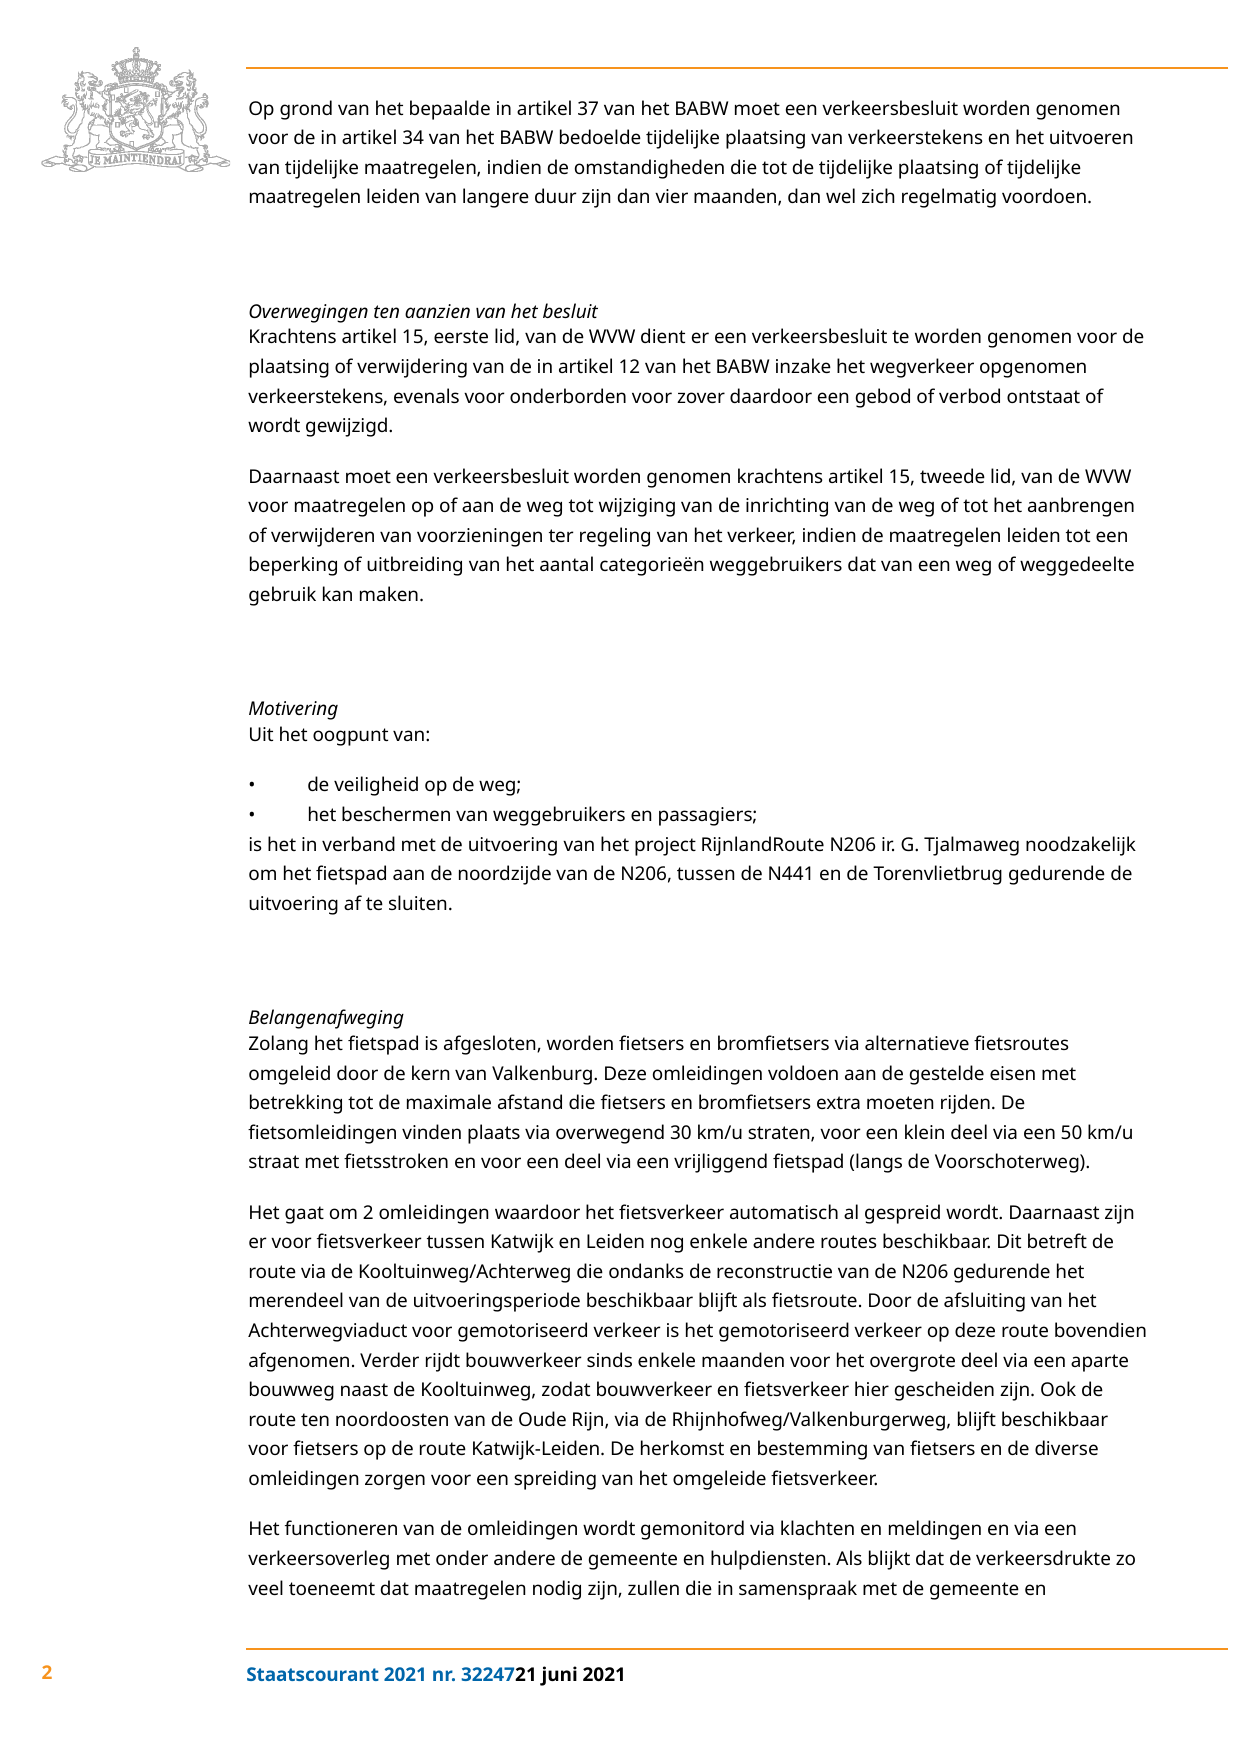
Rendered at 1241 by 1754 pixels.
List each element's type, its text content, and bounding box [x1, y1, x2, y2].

text is het in verband met de uitvoering van het project RijnlandRoute N206 ir. G. Tjalmaweg noodzakelijk om het fietspad aan de noordzijde van de N206, tussen de N441 en de Torenvlietbrug gedurende de uitvoering af te sluiten. [248, 831, 1152, 916]
text Zolang het fietspad is afgesloten, worden fietsers en bromfietsers via alternatieve fietsroutes omgeleid door de kern van Valkenburg. Deze omleidingen voldoen aan de gestelde eisen met betrekking tot de maximale afstand die fietsers en bromfietsers extra moeten rijden. De fietsomleidingen vinden plaats via overwegend 30 km/u straten, voor een klein deel via een 50 km/u straat met fietsstroken en voor een deel via een vrijliggend fietspad (langs de Voorschoterweg). [248, 1030, 1152, 1174]
text Daarnaast moet een verkeersbesluit worden genomen krachtens artikel 15, tweede lid, van de WVW voor maatregelen op of aan de weg tot wijziging van de inrichting van de weg of tot het aanbrengen of verwijderen van voorzieningen ter regeling van het verkeer, indien de maatregelen leiden tot een beperking of uitbreiding van het aantal categorieën weggebruikers dat van een weg of weggedeelte gebruik kan maken. [248, 463, 1152, 607]
text Het gaat om 2 omleidingen waardoor het fietsverkeer automatisch al gespreid wordt. Daarnaast zijn er voor fietsverkeer tussen Katwijk en Leiden nog enkele andere routes beschikbaar. Dit betreft de route via de Kooltuinweg/Achterweg die ondanks de reconstructie van de N206 gedurende het merendeel van de uitvoeringsperiode beschikbaar blijft als fietsroute. Door de afsluiting van het Achterwegviaduct voor gemotoriseerd verkeer is het gemotoriseerd verkeer op deze route bovendien afgenomen. Verder rijdt bouwverkeer sinds enkele maanden voor het overgrote deel via een aparte bouwweg naast de Kooltuinweg, zodat bouwverkeer en fietsverkeer hier gescheiden zijn. Ook de route ten noordoosten van de Oude Rijn, via de Rhijnhofweg/Valkenburgerweg, blijft beschikbaar voor fietsers op de route Katwijk-Leiden. De herkomst en bestemming van fietsers en de diverse omleidingen zorgen voor een spreiding van het omgeleide fietsverkeer. [248, 1199, 1152, 1491]
text Uit het oogpunt van: [248, 721, 1152, 747]
text Op grond van het bepaalde in artikel 37 van het BABW moet een verkeersbesluit worden genomen voor de in artikel 34 van het BABW bedoelde tijdelijke plaatsing van verkeerstekens en het uitvoeren van tijdelijke maatregelen, indien de omstandigheden die tot de tijdelijke plaatsing of tijdelijke maatregelen leiden van langere duur zijn dan vier maanden, dan wel zich regelmatig voordoen. [248, 95, 1152, 209]
text Motivering [248, 696, 1152, 721]
text Overwegingen ten aanzien van het besluit [248, 298, 1152, 324]
list de veiligheid op de weg; [248, 772, 1152, 797]
text Het functioneren van de omleidingen wordt gemonitord via klachten en meldingen en via een verkeersoverleg met onder andere de gemeente en hulpdiensten. Als blijkt dat de verkeersdrukte zo veel toeneemt dat maatregelen nodig zijn, zullen die in samenspraak met de gemeente en [248, 1516, 1152, 1600]
list het beschermen van weggebruikers en passagiers; [248, 801, 1152, 827]
text Belangenafweging [248, 1004, 1152, 1030]
picture [41, 47, 231, 172]
text Krachtens artikel 15, eerste lid, van de WVW dient er een verkeersbesluit te worden genomen voor de plaatsing of verwijdering van de in artikel 12 van het BABW inzake het wegverkeer opgenomen verkeerstekens, evenals voor onderborden voor zover daardoor een gebod of verbod ontstaat of wordt gewijzigd. [248, 324, 1152, 438]
